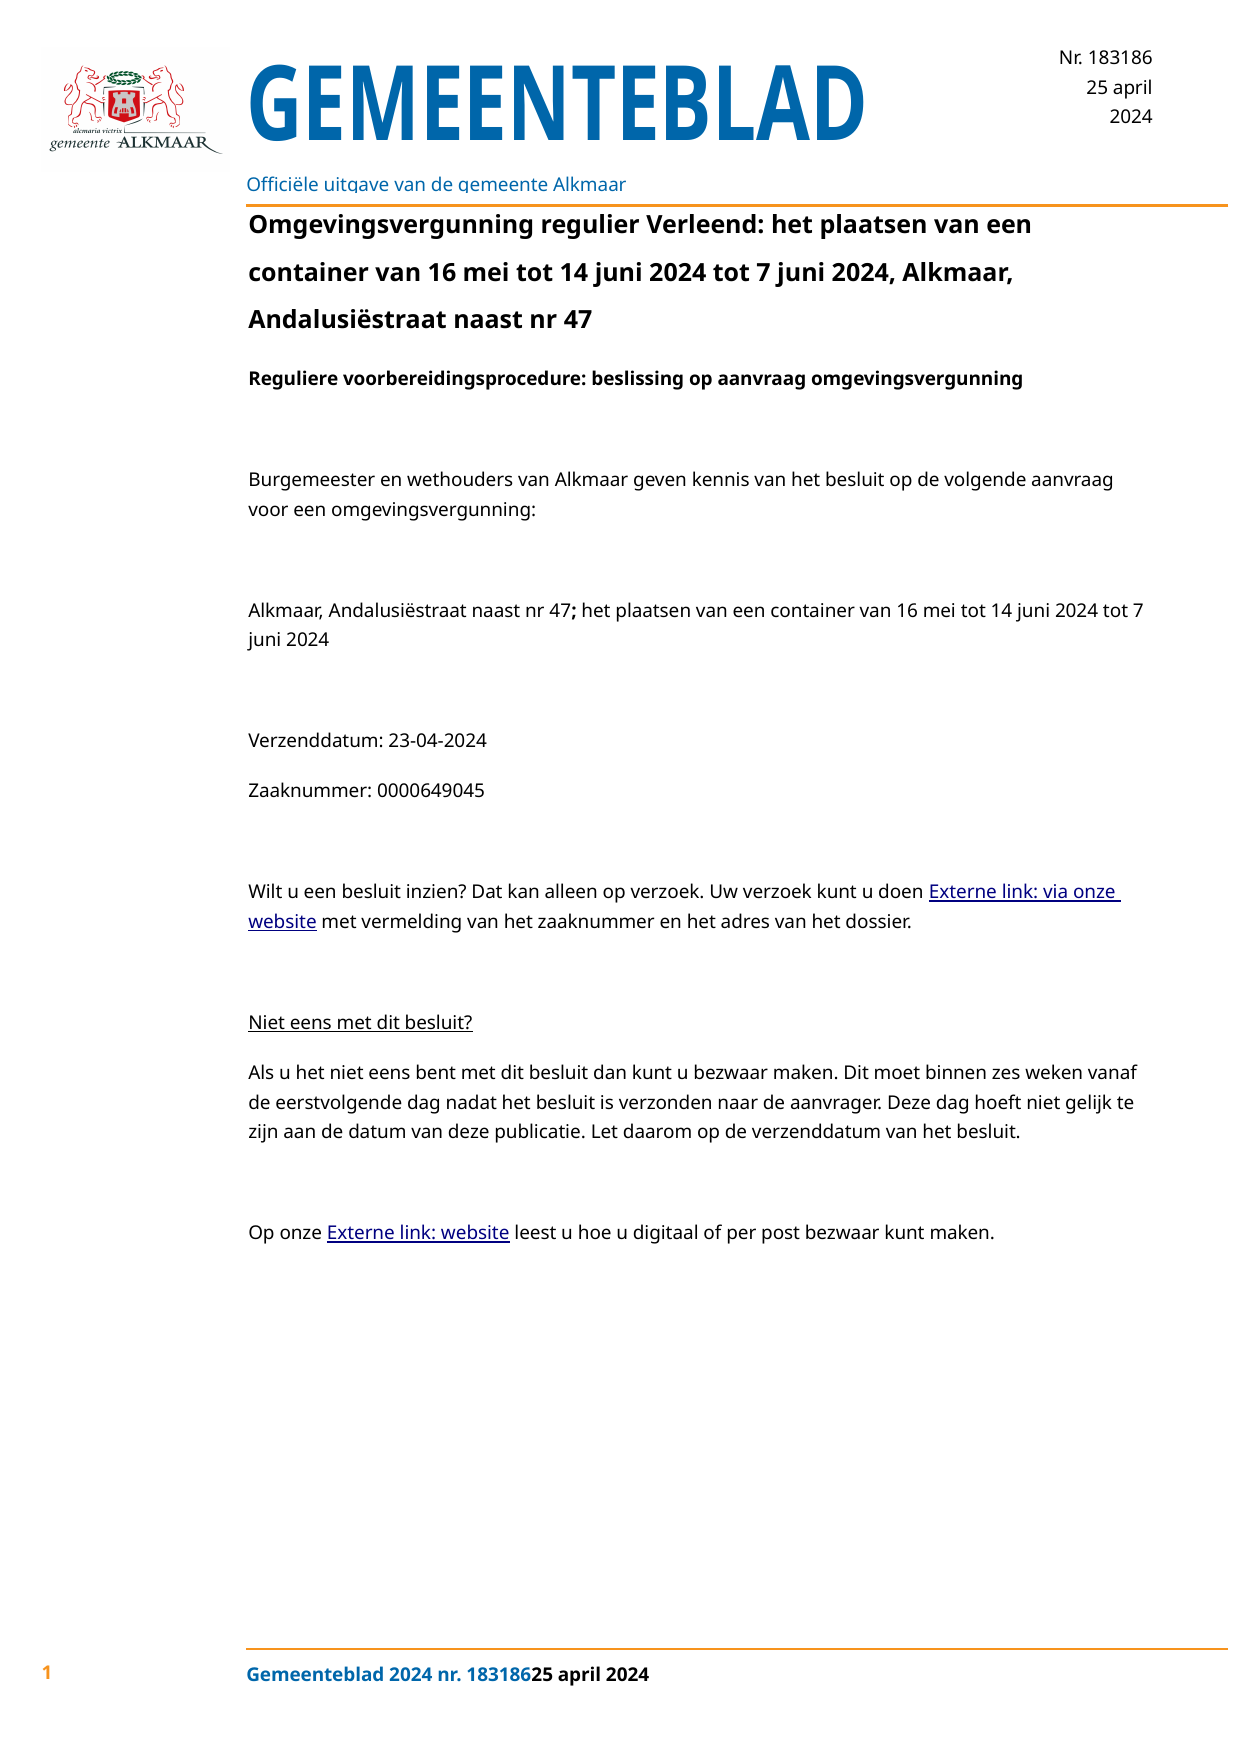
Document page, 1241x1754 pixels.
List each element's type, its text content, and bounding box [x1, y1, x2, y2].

text Als u het niet eens bent met dit besluit dan kunt u bezwaar maken. Dit moet binnen zes weken vanaf de eerstvolgende dag nadat het besluit is verzonden naar de aanvrager. Deze dag hoeft niet gelijk te zijn aan de datum van deze publicatie. Let daarom op de verzenddatum van het besluit. [248, 1059, 1152, 1144]
text Burgemeester en wethouders van Alkmaar geven kennis van het besluit op de volgende aanvraag voor een omgevingsvergunning: [248, 466, 1152, 522]
text Op onze Externe link: website leest u hoe u digitaal of per post bezwaar kunt maken. [248, 1219, 1152, 1245]
text Wilt u een besluit inzien? Dat kan alleen op verzoek. Uw verzoek kunt u doen Externe link: via onze website met vermelding van het zaaknummer en het adres van het dossier. [248, 878, 1152, 934]
text Verzenddatum: 23-04-2024 [248, 727, 1152, 753]
text Reguliere voorbereidingsprocedure: beslissing op aanvraag omgevingsvergunning [248, 366, 1152, 391]
text Alkmaar, Andalusiëstraat naast nr 47; het plaatsen van een container van 16 mei tot 14 juni 2024 tot 7 juni 2024 [248, 597, 1152, 652]
text Niet eens met dit besluit? [248, 1009, 1152, 1034]
text Omgevingsvergunning regulier Verleend: het plaatsen van een container van 16 mei tot 14 juni 2024 tot 7 juni 2024, Alkmaar, Andalusiëstraat naast nr 47 [248, 207, 1152, 336]
picture [41, 47, 231, 172]
text Zaaknummer: 0000649045 [248, 778, 1152, 803]
